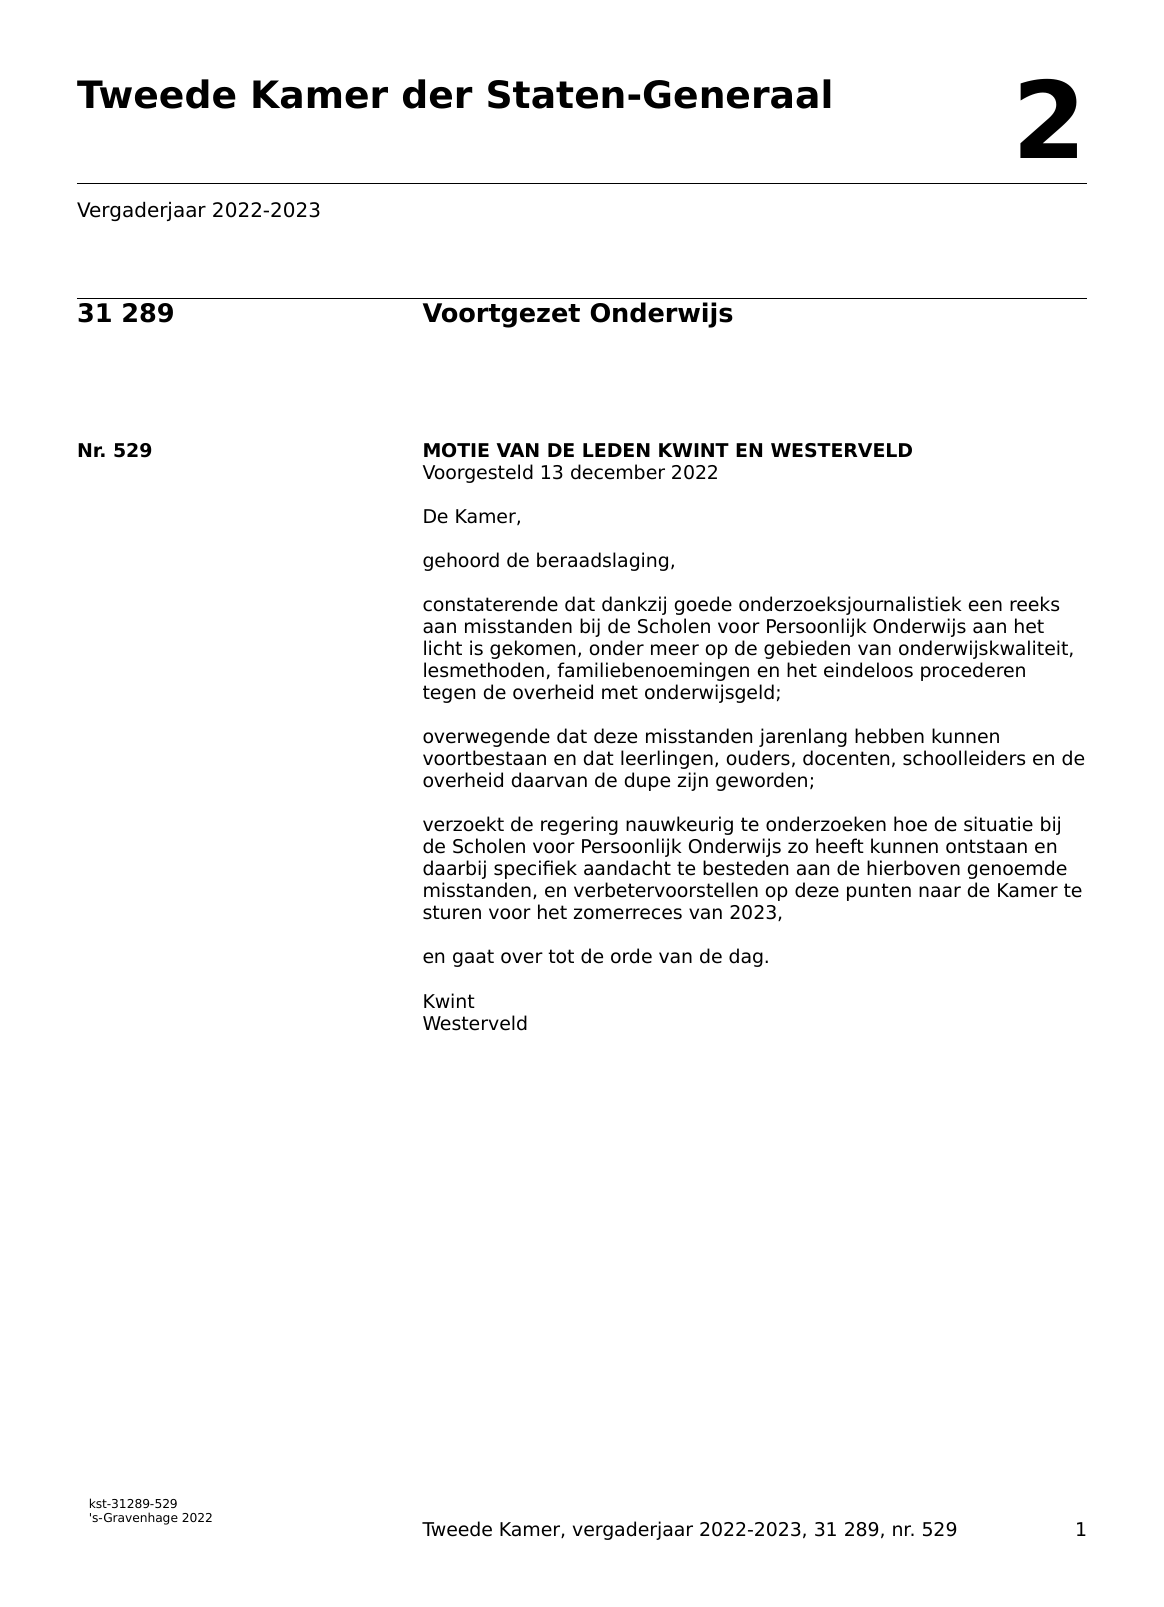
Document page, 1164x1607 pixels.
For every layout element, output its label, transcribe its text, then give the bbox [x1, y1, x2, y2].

table_cell Vergaderjaar 2022-2023 [77, 184, 1087, 298]
subtitle 31 289 Voortgezet Onderwijs [77, 299, 1087, 329]
text Voorgesteld 13 december 2022 [422, 462, 1087, 484]
table_header Tweede Kamer der Staten-Generaal [77, 59, 886, 183]
text gehoord de beraadslaging, [422, 550, 1087, 572]
text overwegende dat deze misstanden jarenlang hebben kunnen voortbestaan en dat leerlingen, ouders, docenten, schoolleiders en de overheid daarvan de dupe zijn geworden; [422, 726, 1087, 792]
text en gaat over tot de orde van de dag. [422, 946, 1087, 968]
text constaterende dat dankzij goede onderzoeksjournalistiek een reeks aan misstanden bij de Scholen voor Persoonlijk Onderwijs aan het licht is gekomen, onder meer op de gebieden van onderwijskwaliteit, lesmethoden, familiebenoemingen en het eindeloos procederen tegen de overheid met onderwijsgeld; [422, 594, 1087, 704]
text De Kamer, [422, 506, 1087, 528]
text 's-Gravenhage 2022 [88, 1511, 323, 1525]
text Westerveld [422, 1013, 1087, 1034]
table_header 2 [886, 59, 1087, 183]
text kst-31289-529 [88, 1497, 323, 1511]
subtitle Nr. 529 MOTIE VAN DE LEDEN KWINT EN WESTERVELD [77, 440, 1087, 462]
text Kwint [422, 991, 1087, 1013]
text verzoekt de regering nauwkeurig te onderzoeken hoe de situatie bij de Scholen voor Persoonlijk Onderwijs zo heeft kunnen ontstaan en daarbij specifiek aandacht te besteden aan de hierboven genoemde misstanden, en verbetervoorstellen op deze punten naar de Kamer te sturen voor het zomerreces van 2023, [422, 814, 1087, 924]
